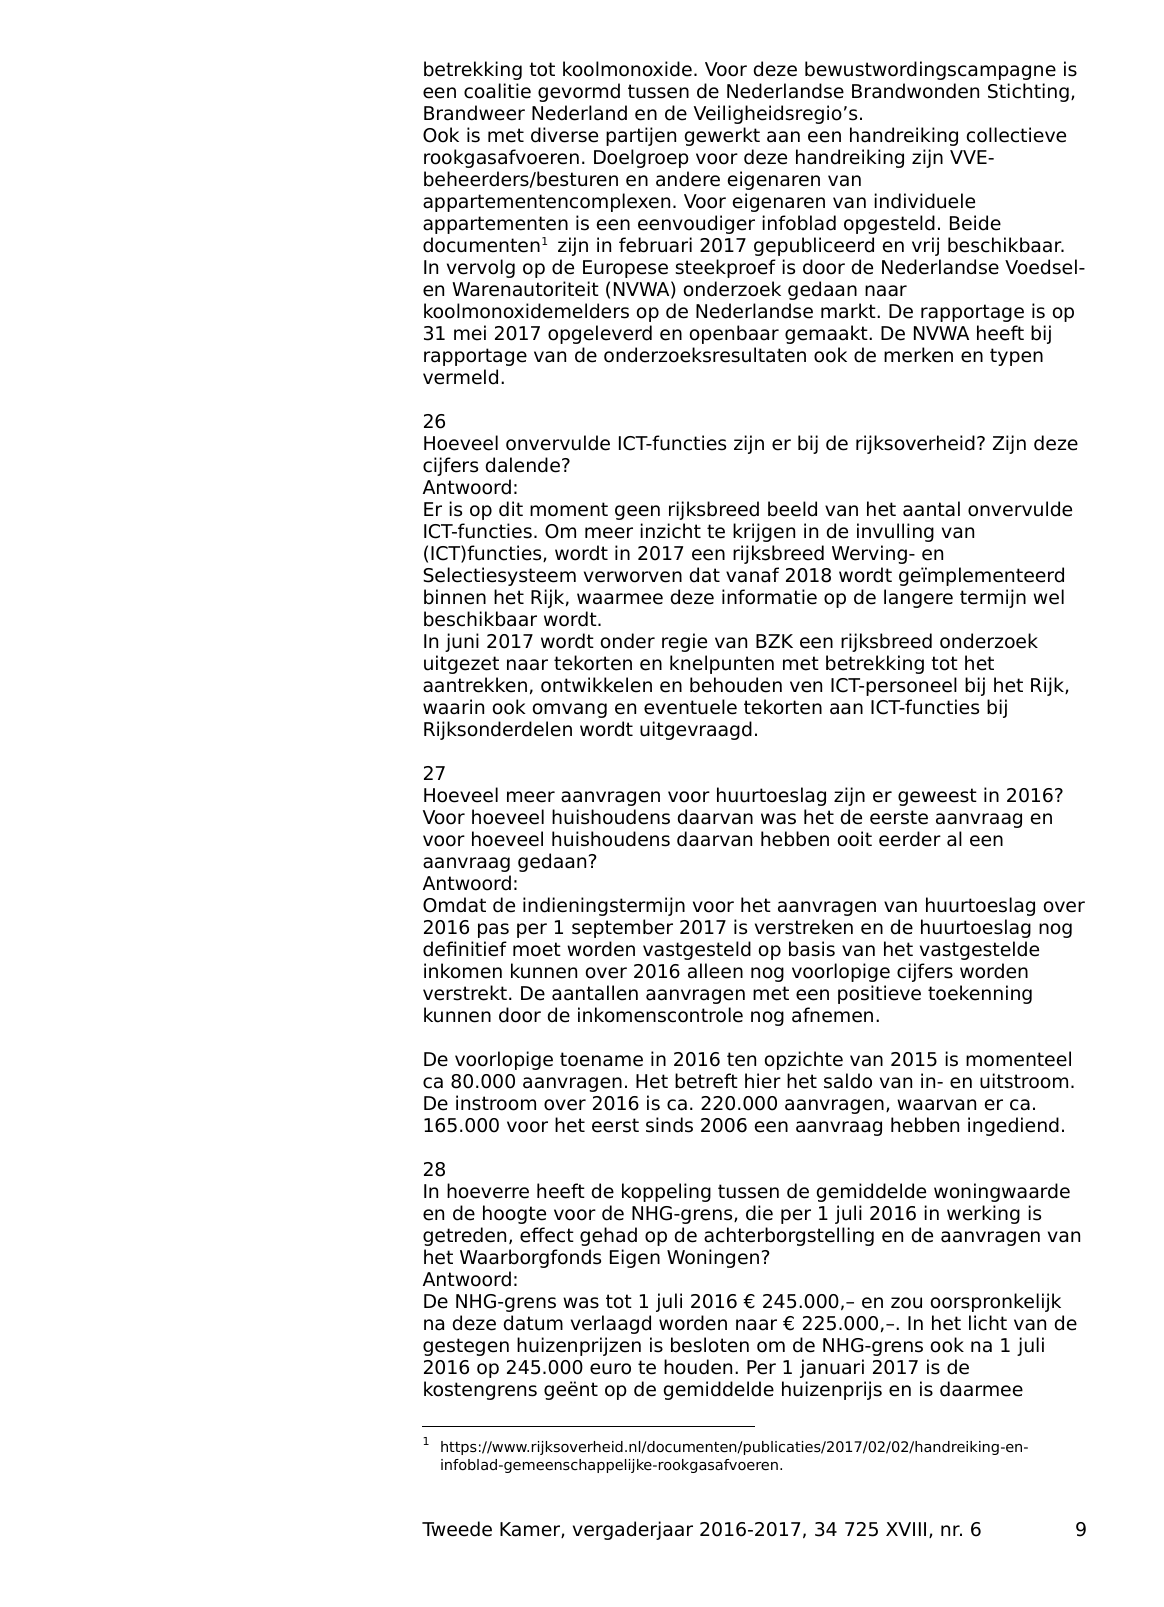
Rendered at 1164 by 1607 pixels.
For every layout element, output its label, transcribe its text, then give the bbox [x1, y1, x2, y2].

text Antwoord: [422, 477, 1087, 499]
text Er is op dit moment geen rijksbreed beeld van het aantal onvervulde ICT-functies. Om meer inzicht te krijgen in de invulling van (ICT)functies, wordt in 2017 een rijksbreed Werving- en Selectiesysteem verworven dat vanaf 2018 wordt geïmplementeerd binnen het Rijk, waarmee deze informatie op de langere termijn wel beschikbaar wordt. [422, 499, 1087, 631]
text 26 [422, 411, 1087, 433]
text In vervolg op de Europese steekproef is door de Nederlandse Voedsel- en Warenautoriteit (NVWA) onderzoek gedaan naar koolmonoxidemelders op de Nederlandse markt. De rapportage is op 31 mei 2017 opgeleverd en openbaar gemaakt. De NVWA heeft bij rapportage van de onderzoeksresultaten ook de merken en typen vermeld. [422, 257, 1087, 389]
text Antwoord: [422, 873, 1087, 895]
text 28 [422, 1159, 1087, 1181]
text Antwoord: [422, 1269, 1087, 1291]
text 27 [422, 763, 1087, 785]
text De NHG-grens was tot 1 juli 2016 € 245.000,– en zou oorspronkelijk na deze datum verlaagd worden naar € 225.000,–. In het licht van de gestegen huizenprijzen is besloten om de NHG-grens ook na 1 juli 2016 op 245.000 euro te houden. Per 1 januari 2017 is de kostengrens geënt op de gemiddelde huizenprijs en is daarmee [422, 1291, 1087, 1401]
text De voorlopige toename in 2016 ten opzichte van 2015 is momenteel ca 80.000 aanvragen. Het betreft hier het saldo van in- en uitstroom. De instroom over 2016 is ca. 220.000 aanvragen, waarvan er ca. 165.000 voor het eerst sinds 2006 een aanvraag hebben ingediend. [422, 1049, 1087, 1137]
text https://www.rijksoverheid.nl/documenten/publicaties/2017/02/02/handreiking-en-infoblad-gemeenschappelijke-rookgasafvoeren. [422, 1435, 1087, 1474]
text Ook is met diverse partijen gewerkt aan een handreiking collectieve rookgasafvoeren. Doelgroep voor deze handreiking zijn VVE-beheerders/besturen en andere eigenaren van appartementencomplexen. Voor eigenaren van individuele appartementen is een eenvoudiger infoblad opgesteld. Beide documenten zijn in februari 2017 gepubliceerd en vrij beschikbaar. [422, 125, 1087, 257]
text Hoeveel meer aanvragen voor huurtoeslag zijn er geweest in 2016? Voor hoeveel huishoudens daarvan was het de eerste aanvraag en voor hoeveel huishoudens daarvan hebben ooit eerder al een aanvraag gedaan? [422, 785, 1087, 873]
text In hoeverre heeft de koppeling tussen de gemiddelde woningwaarde en de hoogte voor de NHG-grens, die per 1 juli 2016 in werking is getreden, effect gehad op de achterborgstelling en de aanvragen van het Waarborgfonds Eigen Woningen? [422, 1181, 1087, 1269]
text Omdat de indieningstermijn voor het aanvragen van huurtoeslag over 2016 pas per 1 september 2017 is verstreken en de huurtoeslag nog definitief moet worden vastgesteld op basis van het vastgestelde inkomen kunnen over 2016 alleen nog voorlopige cijfers worden verstrekt. De aantallen aanvragen met een positieve toekenning kunnen door de inkomenscontrole nog afnemen. [422, 895, 1087, 1027]
text In juni 2017 wordt onder regie van BZK een rijksbreed onderzoek uitgezet naar tekorten en knelpunten met betrekking tot het aantrekken, ontwikkelen en behouden ven ICT-personeel bij het Rijk, waarin ook omvang en eventuele tekorten aan ICT-functies bij Rijksonderdelen wordt uitgevraagd. [422, 631, 1087, 741]
text Hoeveel onvervulde ICT-functies zijn er bij de rijksoverheid? Zijn deze cijfers dalende? [422, 433, 1087, 477]
text betrekking tot koolmonoxide. Voor deze bewustwordingscampagne is een coalitie gevormd tussen de Nederlandse Brandwonden Stichting, Brandweer Nederland en de Veiligheidsregio’s. [422, 59, 1087, 125]
